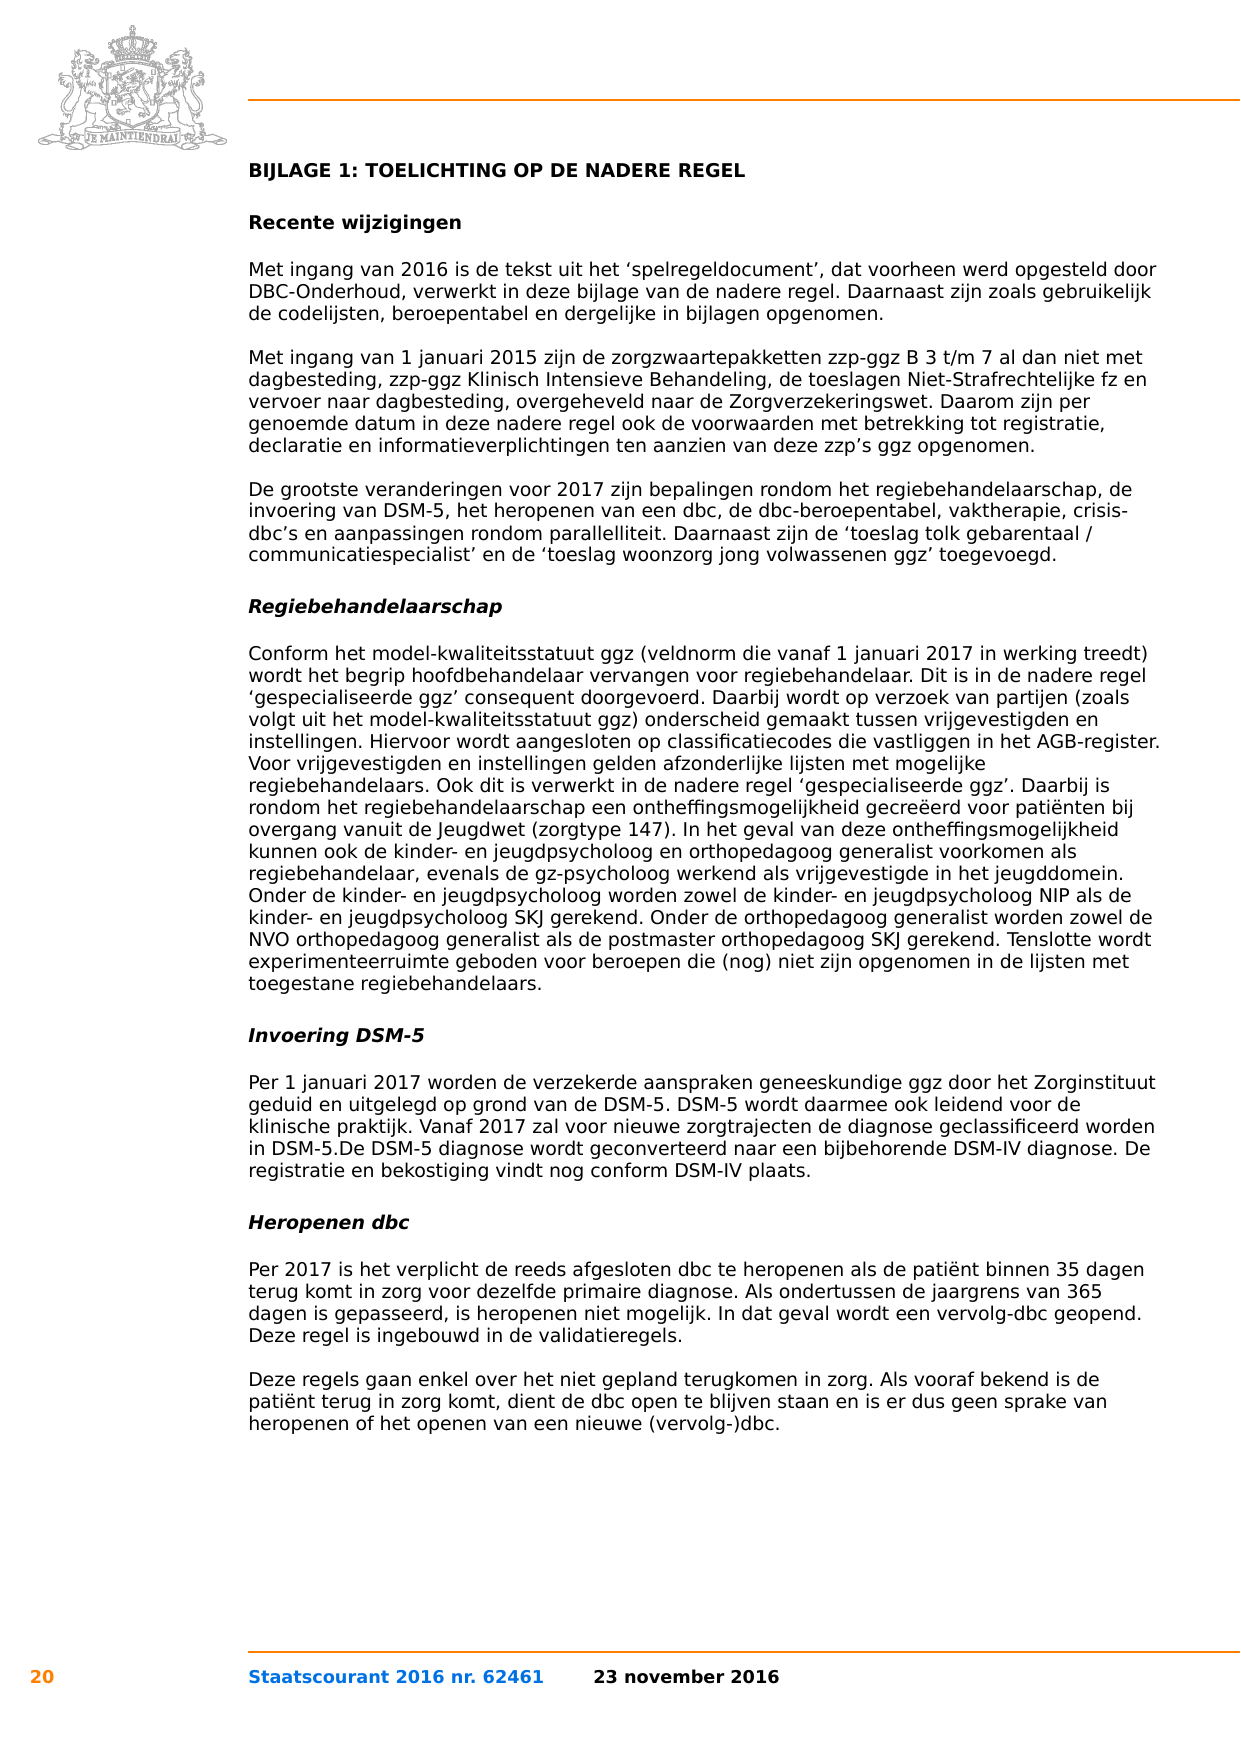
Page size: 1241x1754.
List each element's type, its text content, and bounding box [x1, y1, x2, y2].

text Met ingang van 1 januari 2015 zijn de zorgzwaartepakketten zzp-ggz B 3 t/m 7 al dan niet met dagbesteding, zzp-ggz Klinisch Intensieve Behandeling, de toeslagen Niet-Strafrechtelijke fz en vervoer naar dagbesteding, overgeheveld naar de Zorgverzekeringswet. Daarom zijn per genoemde datum in deze nadere regel ook de voorwaarden met betrekking tot registratie, declaratie en informatieverplichtingen ten aanzien van deze zzp’s ggz opgenomen. [248, 347, 1163, 457]
text Deze regels gaan enkel over het niet gepland terugkomen in zorg. Als vooraf bekend is de patiënt terug in zorg komt, dient de dbc open te blijven staan en is er dus geen sprake van heropenen of het openen van een nieuwe (vervolg-)dbc. [248, 1369, 1163, 1434]
subtitle Heropenen dbc [248, 1212, 1163, 1234]
subtitle BIJLAGE 1: TOELICHTING OP DE NADERE REGEL [248, 160, 1163, 182]
text Per 2017 is het verplicht de reeds afgesloten dbc te heropenen als de patiënt binnen 35 dagen terug komt in zorg voor dezelfde primaire diagnose. Als ondertussen de jaargrens van 365 dagen is gepasseerd, is heropenen niet mogelijk. In dat geval wordt een vervolg-dbc geopend. Deze regel is ingebouwd in de validatieregels. [248, 1259, 1163, 1347]
text Met ingang van 2016 is de tekst uit het ‘spelregeldocument’, dat voorheen werd opgesteld door DBC-Onderhoud, verwerkt in deze bijlage van de nadere regel. Daarnaast zijn zoals gebruikelijk de codelijsten, beroepentabel en dergelijke in bijlagen opgenomen. [248, 259, 1163, 325]
text Per 1 januari 2017 worden de verzekerde aanspraken geneeskundige ggz door het Zorginstituut geduid en uitgelegd op grond van de DSM-5. DSM-5 wordt daarmee ook leidend voor de klinische praktijk. Vanaf 2017 zal voor nieuwe zorgtrajecten de diagnose geclassificeerd worden in DSM-5.De DSM-5 diagnose wordt geconverteerd naar een bijbehorende DSM-IV diagnose. De registratie en bekostiging vindt nog conform DSM-IV plaats. [248, 1072, 1163, 1182]
subtitle Invoering DSM-5 [248, 1025, 1163, 1047]
picture [38, 25, 227, 150]
subtitle Recente wijzigingen [248, 212, 1163, 234]
text De grootste veranderingen voor 2017 zijn bepalingen rondom het regiebehandelaarschap, de invoering van DSM-5, het heropenen van een dbc, de dbc-beroepentabel, vaktherapie, crisis-dbc’s en aanpassingen rondom parallelliteit. Daarnaast zijn de ‘toeslag tolk gebarentaal / communicatiespecialist’ en de ‘toeslag woonzorg jong volwassenen ggz’ toegevoegd. [248, 478, 1163, 566]
subtitle Regiebehandelaarschap [248, 596, 1163, 618]
text Conform het model-kwaliteitsstatuut ggz (veldnorm die vanaf 1 januari 2017 in werking treedt) wordt het begrip hoofdbehandelaar vervangen voor regiebehandelaar. Dit is in de nadere regel ‘gespecialiseerde ggz’ consequent doorgevoerd. Daarbij wordt op verzoek van partijen (zoals volgt uit het model-kwaliteitsstatuut ggz) onderscheid gemaakt tussen vrijgevestigden en instellingen. Hiervoor wordt aangesloten op classificatiecodes die vastliggen in het AGB-register. Voor vrijgevestigden en instellingen gelden afzonderlijke lijsten met mogelijke regiebehandelaars. Ook dit is verwerkt in de nadere regel ‘gespecialiseerde ggz’. Daarbij is rondom het regiebehandelaarschap een ontheffingsmogelijkheid gecreëerd voor patiënten bij overgang vanuit de Jeugdwet (zorgtype 147). In het geval van deze ontheffingsmogelijkheid kunnen ook de kinder- en jeugdpsycholoog en orthopedagoog generalist voorkomen als regiebehandelaar, evenals de gz-psycholoog werkend als vrijgevestigde in het jeugddomein. Onder de kinder- en jeugdpsycholoog worden zowel de kinder- en jeugdpsycholoog NIP als de kinder- en jeugdpsycholoog SKJ gerekend. Onder de orthopedagoog generalist worden zowel de NVO orthopedagoog generalist als de postmaster orthopedagoog SKJ gerekend. Tenslotte wordt experimenteerruimte geboden voor beroepen die (nog) niet zijn opgenomen in de lijsten met toegestane regiebehandelaars. [248, 643, 1163, 995]
